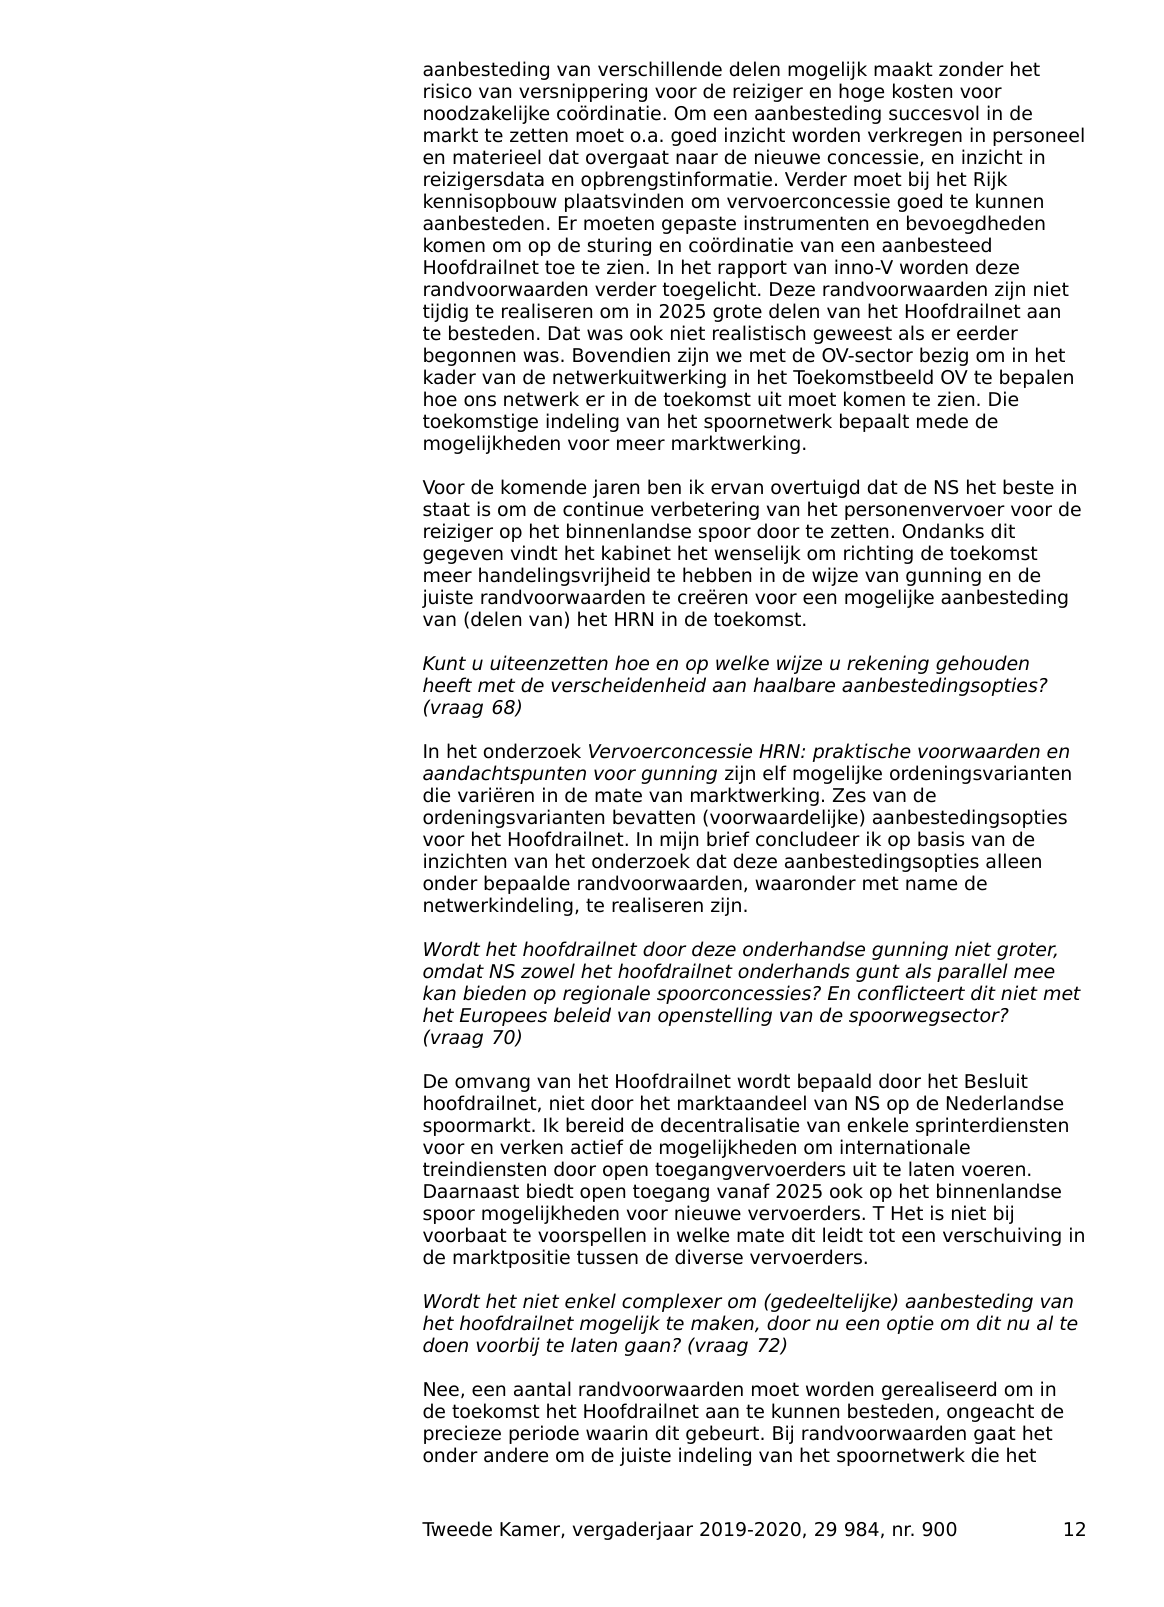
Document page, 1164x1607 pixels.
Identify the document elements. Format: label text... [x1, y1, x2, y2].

text Nee, een aantal randvoorwaarden moet worden gerealiseerd om in de toekomst het Hoofdrailnet aan te kunnen besteden, ongeacht de precieze periode waarin dit gebeurt. Bij randvoorwaarden gaat het onder andere om de juiste indeling van het spoornetwerk die het [422, 1379, 1087, 1467]
text De omvang van het Hoofdrailnet wordt bepaald door het Besluit hoofdrailnet, niet door het marktaandeel van NS op de Nederlandse spoormarkt. Ik bereid de decentralisatie van enkele sprinterdiensten voor en verken actief de mogelijkheden om internationale treindiensten door open toegangvervoerders uit te laten voeren. Daarnaast biedt open toegang vanaf 2025 ook op het binnenlandse spoor mogelijkheden voor nieuwe vervoerders. T Het is niet bij voorbaat te voorspellen in welke mate dit leidt tot een verschuiving in de marktpositie tussen de diverse vervoerders. [422, 1071, 1087, 1269]
text In het onderzoek Vervoerconcessie HRN: praktische voorwaarden en aandachtspunten voor gunning zijn elf mogelijke ordeningsvarianten die variëren in de mate van marktwerking. Zes van de ordeningsvarianten bevatten (voorwaardelijke) aanbestedingsopties voor het Hoofdrailnet. In mijn brief concludeer ik op basis van de inzichten van het onderzoek dat deze aanbestedingsopties alleen onder bepaalde randvoorwaarden, waaronder met name de netwerkindeling, te realiseren zijn. [422, 741, 1087, 917]
text aanbesteding van verschillende delen mogelijk maakt zonder het risico van versnippering voor de reiziger en hoge kosten voor noodzakelijke coördinatie. Om een aanbesteding succesvol in de markt te zetten moet o.a. goed inzicht worden verkregen in personeel en materieel dat overgaat naar de nieuwe concessie, en inzicht in reizigersdata en opbrengstinformatie. Verder moet bij het Rijk kennisopbouw plaatsvinden om vervoerconcessie goed te kunnen aanbesteden. Er moeten gepaste instrumenten en bevoegdheden komen om op de sturing en coördinatie van een aanbesteed Hoofdrailnet toe te zien. In het rapport van inno-V worden deze randvoorwaarden verder toegelicht. Deze randvoorwaarden zijn niet tijdig te realiseren om in 2025 grote delen van het Hoofdrailnet aan te besteden. Dat was ook niet realistisch geweest als er eerder begonnen was. Bovendien zijn we met de OV-sector bezig om in het kader van de netwerkuitwerking in het Toekomstbeeld OV te bepalen hoe ons netwerk er in de toekomst uit moet komen te zien. Die toekomstige indeling van het spoornetwerk bepaalt mede de mogelijkheden voor meer marktwerking. [422, 59, 1087, 455]
text Wordt het hoofdrailnet door deze onderhandse gunning niet groter, omdat NS zowel het hoofdrailnet onderhands gunt als parallel mee kan bieden op regionale spoorconcessies? En conflicteert dit niet met het Europees beleid van openstelling van de spoorwegsector? (vraag 70) [422, 939, 1087, 1049]
text Voor de komende jaren ben ik ervan overtuigd dat de NS het beste in staat is om de continue verbetering van het personenvervoer voor de reiziger op het binnenlandse spoor door te zetten. Ondanks dit gegeven vindt het kabinet het wenselijk om richting de toekomst meer handelingsvrijheid te hebben in de wijze van gunning en de juiste randvoorwaarden te creëren voor een mogelijke aanbesteding van (delen van) het HRN in de toekomst. [422, 477, 1087, 631]
text Kunt u uiteenzetten hoe en op welke wijze u rekening gehouden heeft met de verscheidenheid aan haalbare aanbestedingsopties? (vraag 68) [422, 653, 1087, 719]
text Wordt het niet enkel complexer om (gedeeltelijke) aanbesteding van het hoofdrailnet mogelijk te maken, door nu een optie om dit nu al te doen voorbij te laten gaan? (vraag 72) [422, 1291, 1087, 1357]
